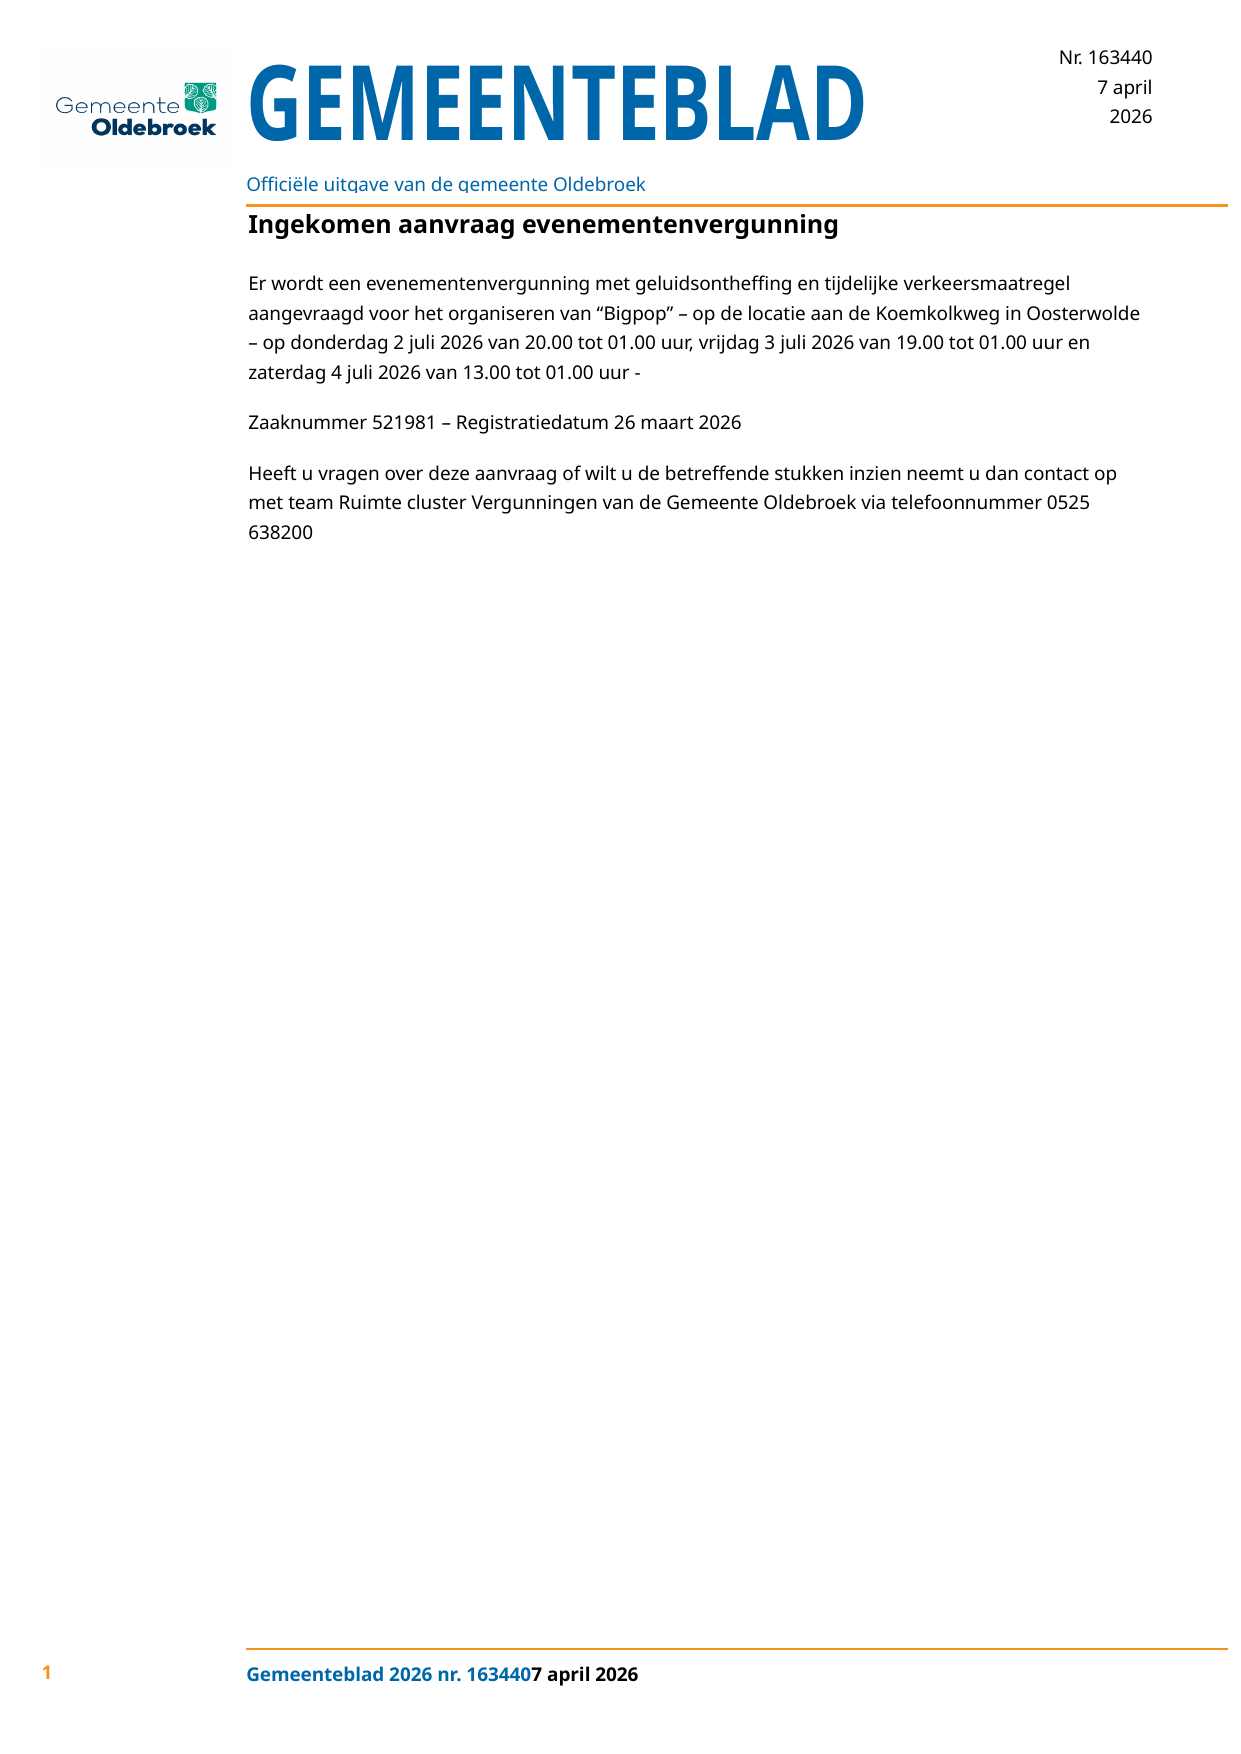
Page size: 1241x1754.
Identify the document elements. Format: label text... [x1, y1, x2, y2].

text Zaaknummer 521981 – Registratiedatum 26 maart 2026 [248, 409, 1152, 435]
text Ingekomen aanvraag evenementenvergunning [248, 207, 1152, 241]
text Er wordt een evenementenvergunning met geluidsontheffing en tijdelijke verkeersmaatregel aangevraagd voor het organiseren van “Bigpop” – op de locatie aan de Koemkolkweg in Oosterwolde – op donderdag 2 juli 2026 van 20.00 tot 01.00 uur, vrijdag 3 juli 2026 van 19.00 tot 01.00 uur en zaterdag 4 juli 2026 van 13.00 tot 01.00 uur - [248, 270, 1152, 385]
text Heeft u vragen over deze aanvraag of wilt u de betreffende stukken inzien neemt u dan contact op met team Ruimte cluster Vergunningen van de Gemeente Oldebroek via telefoonnummer 0525 638200 [248, 460, 1152, 545]
picture [41, 47, 231, 172]
